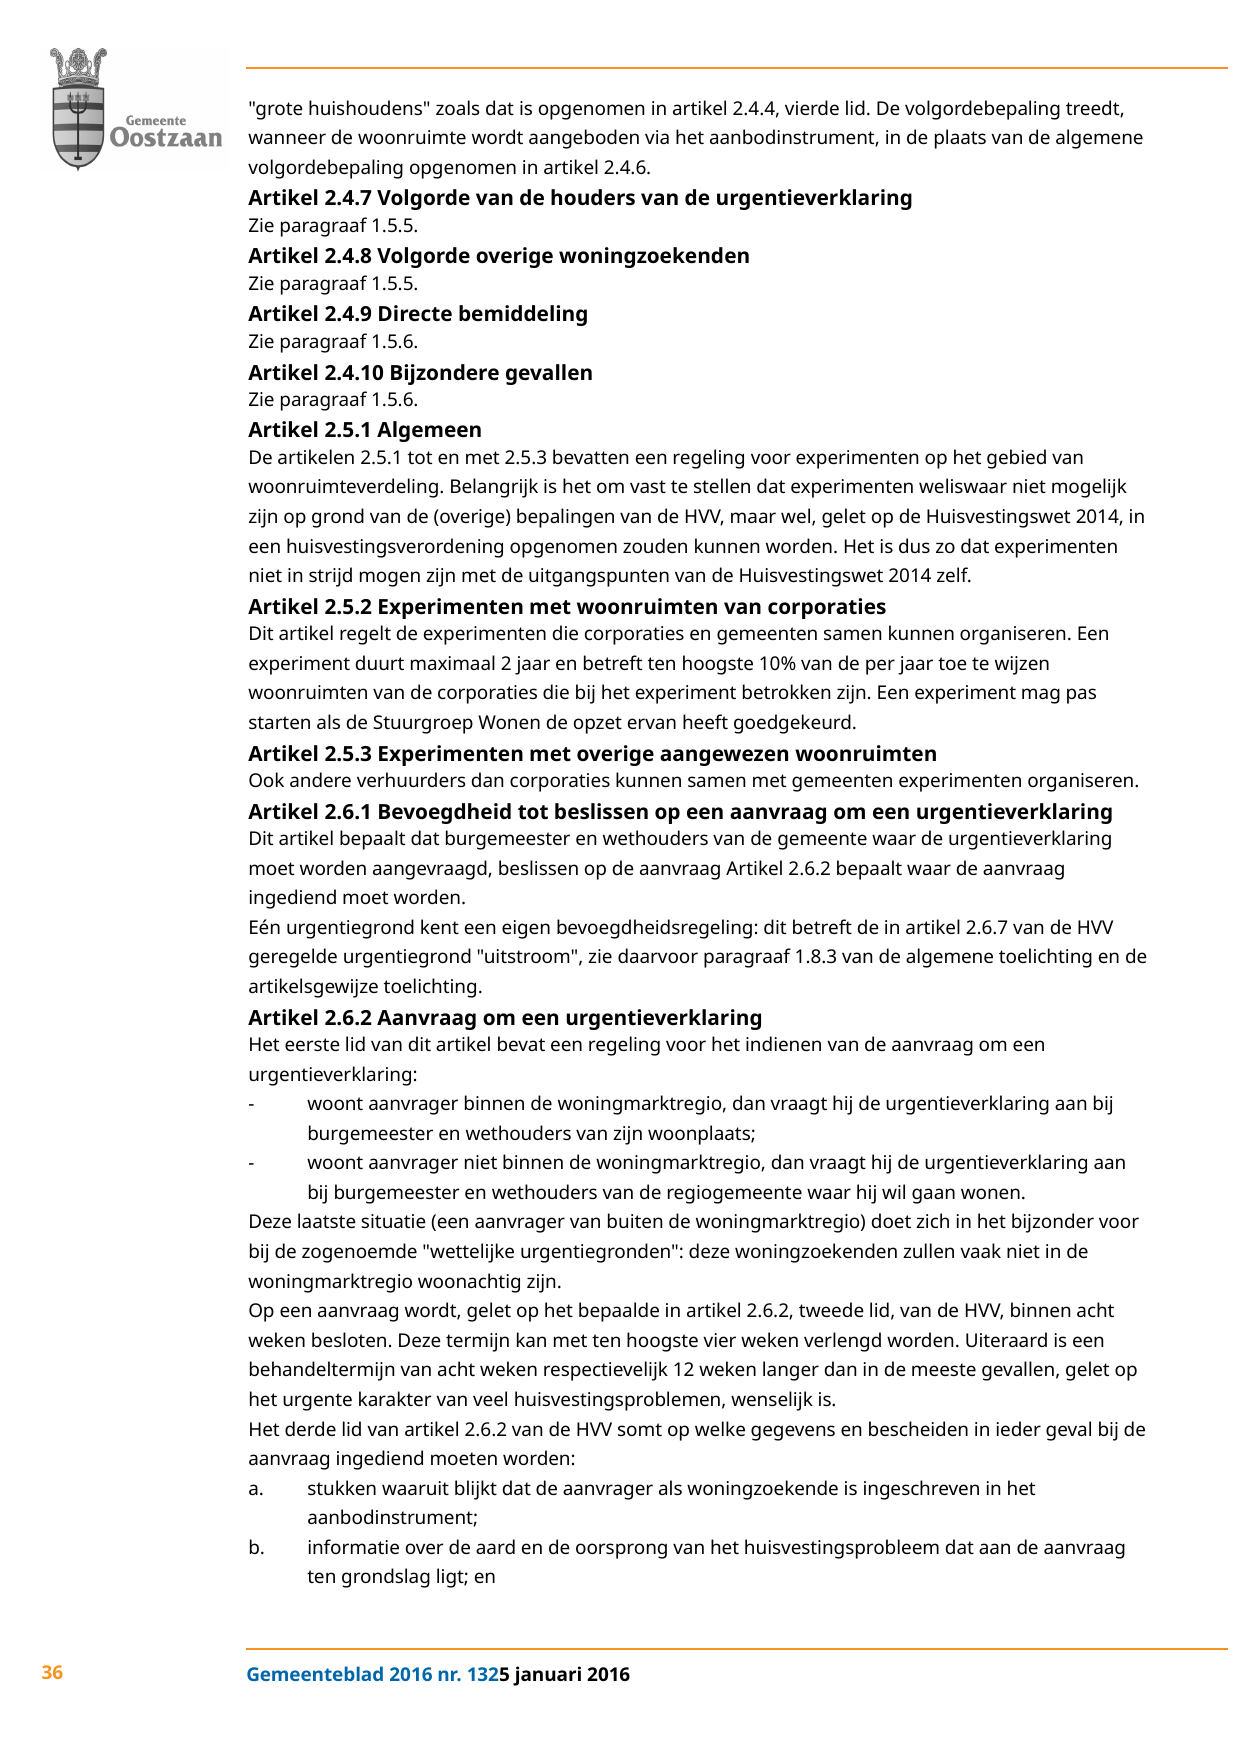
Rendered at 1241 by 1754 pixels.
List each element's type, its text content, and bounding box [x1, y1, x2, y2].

text Artikel 2.6.2 Aanvraag om een urgentieverklaring [248, 1003, 1152, 1031]
list informatie over de aard en de oorsprong van het huisvestingsprobleem dat aan de aanvraag ten grondslag ligt; en [248, 1534, 1152, 1589]
text Artikel 2.5.1 Algemeen [248, 416, 1152, 444]
text Ook andere verhuurders dan corporaties kunnen samen met gemeenten experimenten organiseren. [248, 767, 1152, 793]
text "grote huishoudens" zoals dat is opgenomen in artikel 2.4.4, vierde lid. De volgordebepaling treedt, wanneer de woonruimte wordt aangeboden via het aanbodinstrument, in de plaats van de algemene volgordebepaling opgenomen in artikel 2.4.6. [248, 95, 1152, 180]
text Artikel 2.4.10 Bijzondere gevallen [248, 358, 1152, 386]
text Op een aanvraag wordt, gelet op het bepaalde in artikel 2.6.2, tweede lid, van de HVV, binnen acht weken besloten. Deze termijn kan met ten hoogste vier weken verlengd worden. Uiteraard is een behandeltermijn van acht weken respectievelijk 12 weken langer dan in de meeste gevallen, gelet op het urgente karakter van veel huisvestingsproblemen, wenselijk is. [248, 1297, 1152, 1412]
text De artikelen 2.5.1 tot en met 2.5.3 bevatten een regeling voor experimenten op het gebied van woonruimteverdeling. Belangrijk is het om vast te stellen dat experimenten weliswaar niet mogelijk zijn op grond van de (overige) bepalingen van de HVV, maar wel, gelet op de Huisvestingswet 2014, in een huisvestingsverordening opgenomen zouden kunnen worden. Het is dus zo dat experimenten niet in strijd mogen zijn met de uitgangspunten van de Huisvestingswet 2014 zelf. [248, 444, 1152, 588]
text Artikel 2.4.7 Volgorde van de houders van de urgentieverklaring [248, 183, 1152, 212]
list woont aanvrager binnen de woningmarktregio, dan vraagt hij de urgentieverklaring aan bij burgemeester en wethouders van zijn woonplaats; [248, 1090, 1152, 1146]
text Artikel 2.4.9 Directe bemiddeling [248, 299, 1152, 328]
text Dit artikel regelt de experimenten die corporaties en gemeenten samen kunnen organiseren. Een experiment duurt maximaal 2 jaar en betreft ten hoogste 10% van de per jaar toe te wijzen woonruimten van de corporaties die bij het experiment betrokken zijn. Een experiment mag pas starten als de Stuurgroep Wonen de opzet ervan heeft goedgekeurd. [248, 620, 1152, 735]
text Het eerste lid van dit artikel bevat een regeling voor het indienen van de aanvraag om een urgentieverklaring: [248, 1031, 1152, 1086]
text Artikel 2.4.8 Volgorde overige woningzoekenden [248, 242, 1152, 270]
list woont aanvrager niet binnen de woningmarktregio, dan vraagt hij de urgentieverklaring aan bij burgemeester en wethouders van de regiogemeente waar hij wil gaan wonen. [248, 1149, 1152, 1205]
text Zie paragraaf 1.5.5. [248, 212, 1152, 238]
text Zie paragraaf 1.5.5. [248, 270, 1152, 296]
text Eén urgentiegrond kent een eigen bevoegdheidsregeling: dit betreft de in artikel 2.6.7 van de HVV geregelde urgentiegrond "uitstroom", zie daarvoor paragraaf 1.8.3 van de algemene toelichting en de artikelsgewijze toelichting. [248, 914, 1152, 999]
text Zie paragraaf 1.5.6. [248, 328, 1152, 354]
text Het derde lid van artikel 2.6.2 van de HVV somt op welke gegevens en bescheiden in ieder geval bij de aanvraag ingediend moeten worden: [248, 1416, 1152, 1471]
text Artikel 2.5.3 Experimenten met overige aangewezen woonruimten [248, 739, 1152, 767]
text Deze laatste situatie (een aanvrager van buiten de woningmarktregio) doet zich in het bijzonder voor bij de zogenoemde "wettelijke urgentiegronden": deze woningzoekenden zullen vaak niet in de woningmarktregio woonachtig zijn. [248, 1209, 1152, 1293]
text Zie paragraaf 1.5.6. [248, 386, 1152, 412]
text Dit artikel bepaalt dat burgemeester en wethouders van de gemeente waar de urgentieverklaring moet worden aangevraagd, beslissen op de aanvraag Artikel 2.6.2 bepaalt waar de aanvraag ingediend moet worden. [248, 825, 1152, 910]
text Artikel 2.6.1 Bevoegdheid tot beslissen op een aanvraag om een urgentieverklaring [248, 797, 1152, 825]
list stukken waaruit blijkt dat de aanvrager als woningzoekende is ingeschreven in het aanbodinstrument; [248, 1475, 1152, 1530]
picture [41, 47, 231, 172]
text Artikel 2.5.2 Experimenten met woonruimten van corporaties [248, 592, 1152, 620]
